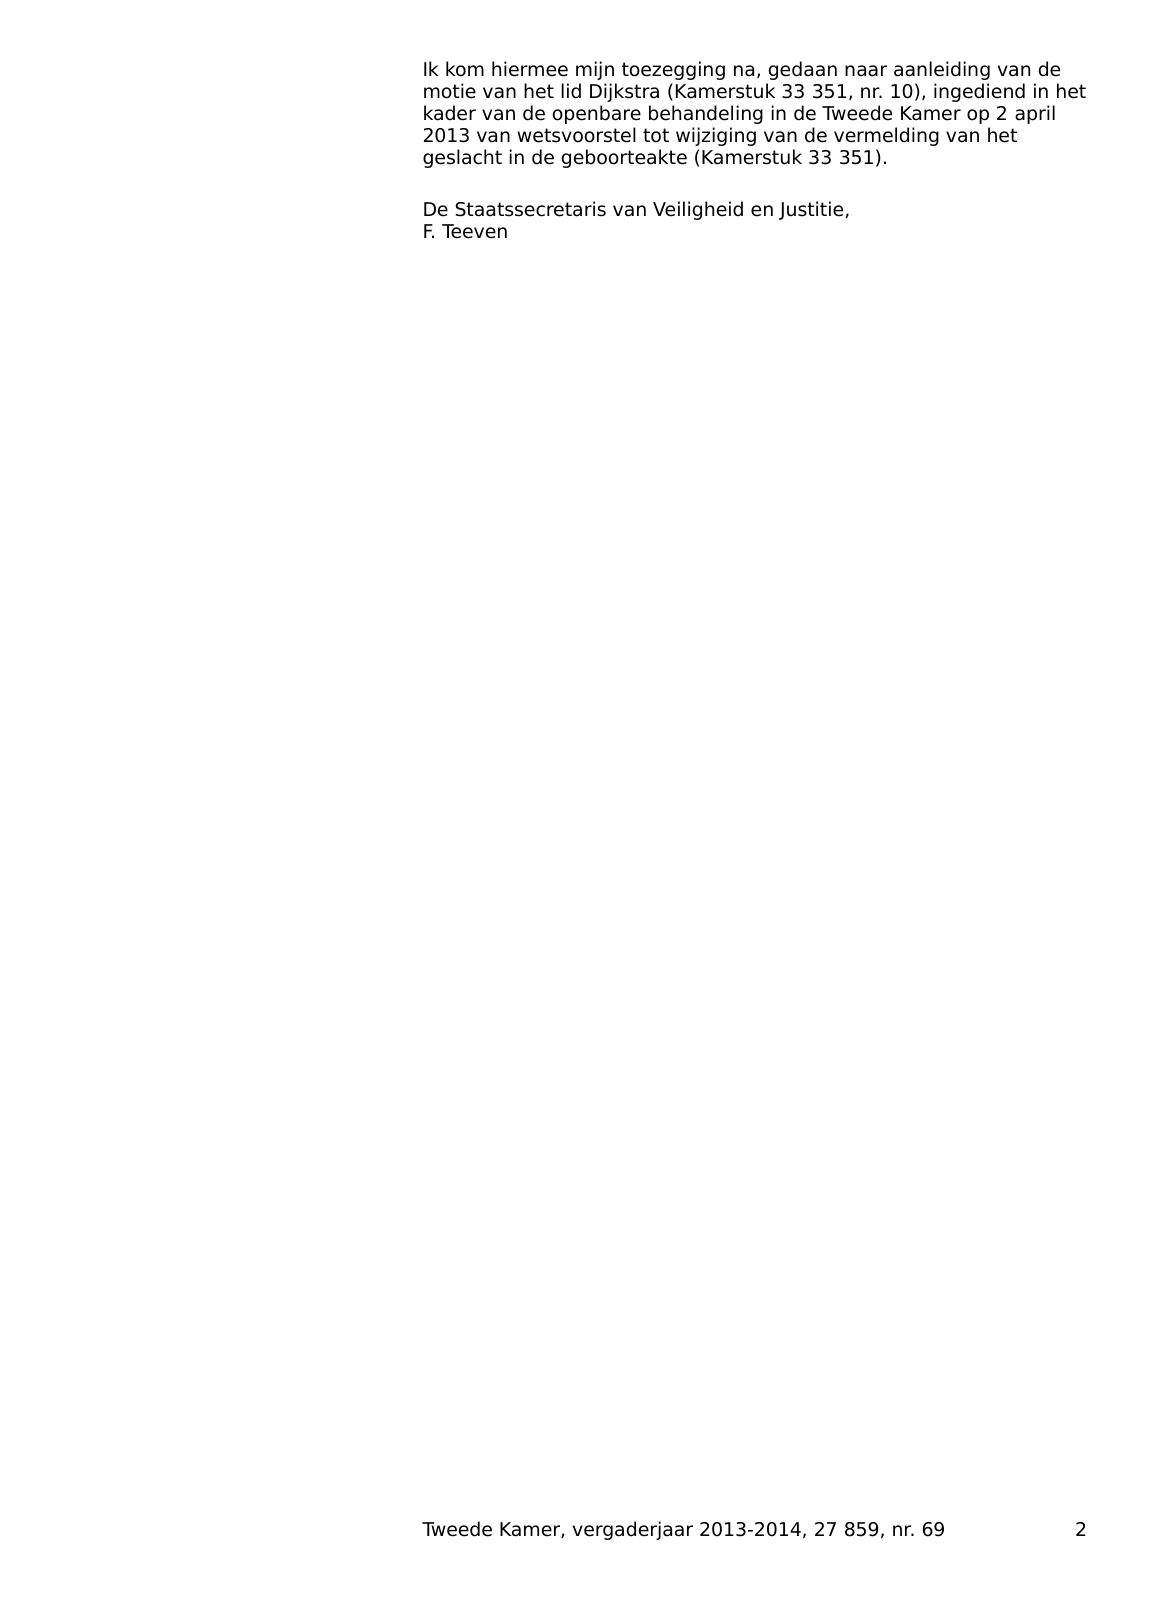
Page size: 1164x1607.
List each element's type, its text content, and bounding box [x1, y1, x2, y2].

text Ik kom hiermee mijn toezegging na, gedaan naar aanleiding van de motie van het lid Dijkstra (Kamerstuk 33 351, nr. 10), ingediend in het kader van de openbare behandeling in de Tweede Kamer op 2 april 2013 van wetsvoorstel tot wijziging van de vermelding van het geslacht in de geboorteakte (Kamerstuk 33 351). [422, 59, 1087, 169]
text De Staatssecretaris van Veiligheid en Justitie, F. Teeven [422, 199, 1087, 243]
